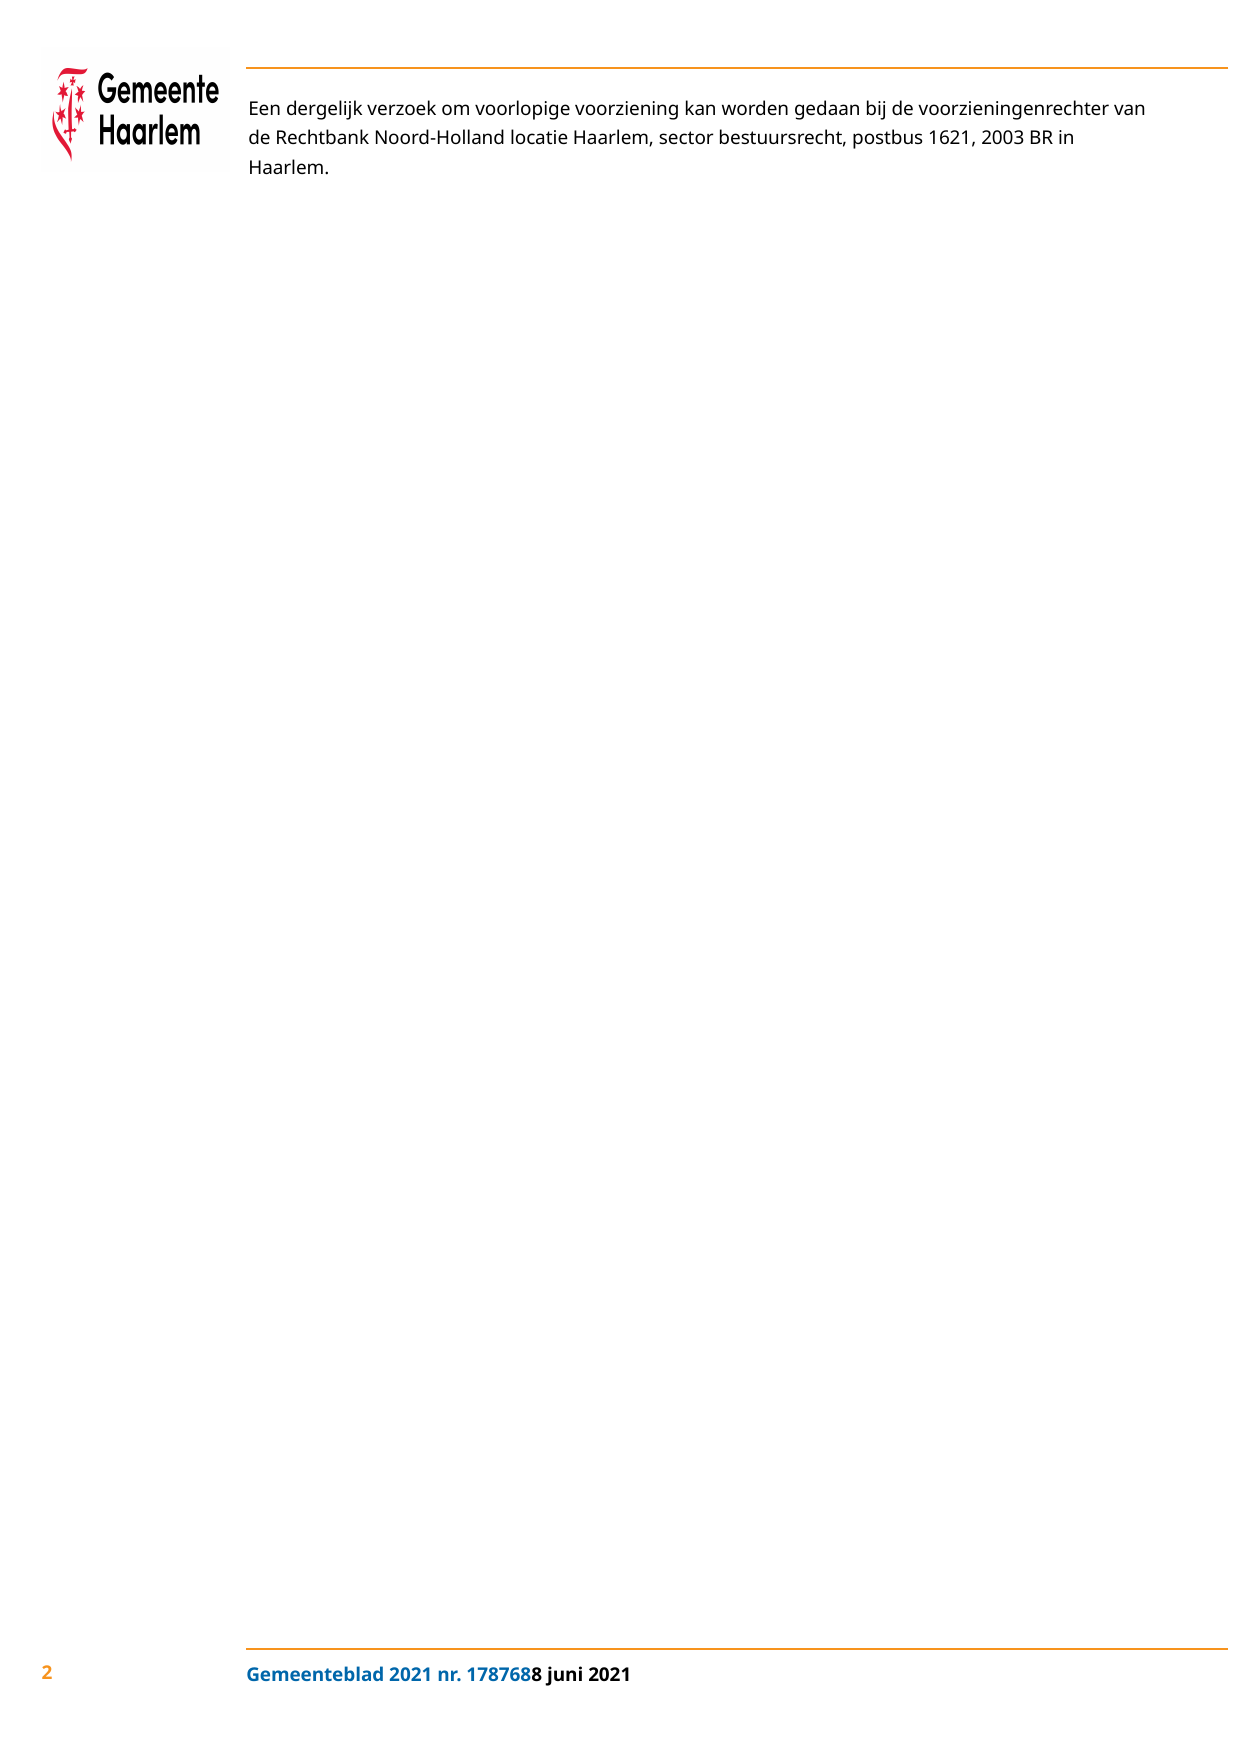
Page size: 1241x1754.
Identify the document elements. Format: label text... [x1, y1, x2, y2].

text Een dergelijk verzoek om voorlopige voorziening kan worden gedaan bij de voorzieningenrechter van de Rechtbank Noord-Holland locatie Haarlem, sector bestuursrecht, postbus 1621, 2003 BR in Haarlem. [248, 95, 1152, 180]
picture [41, 47, 231, 172]
